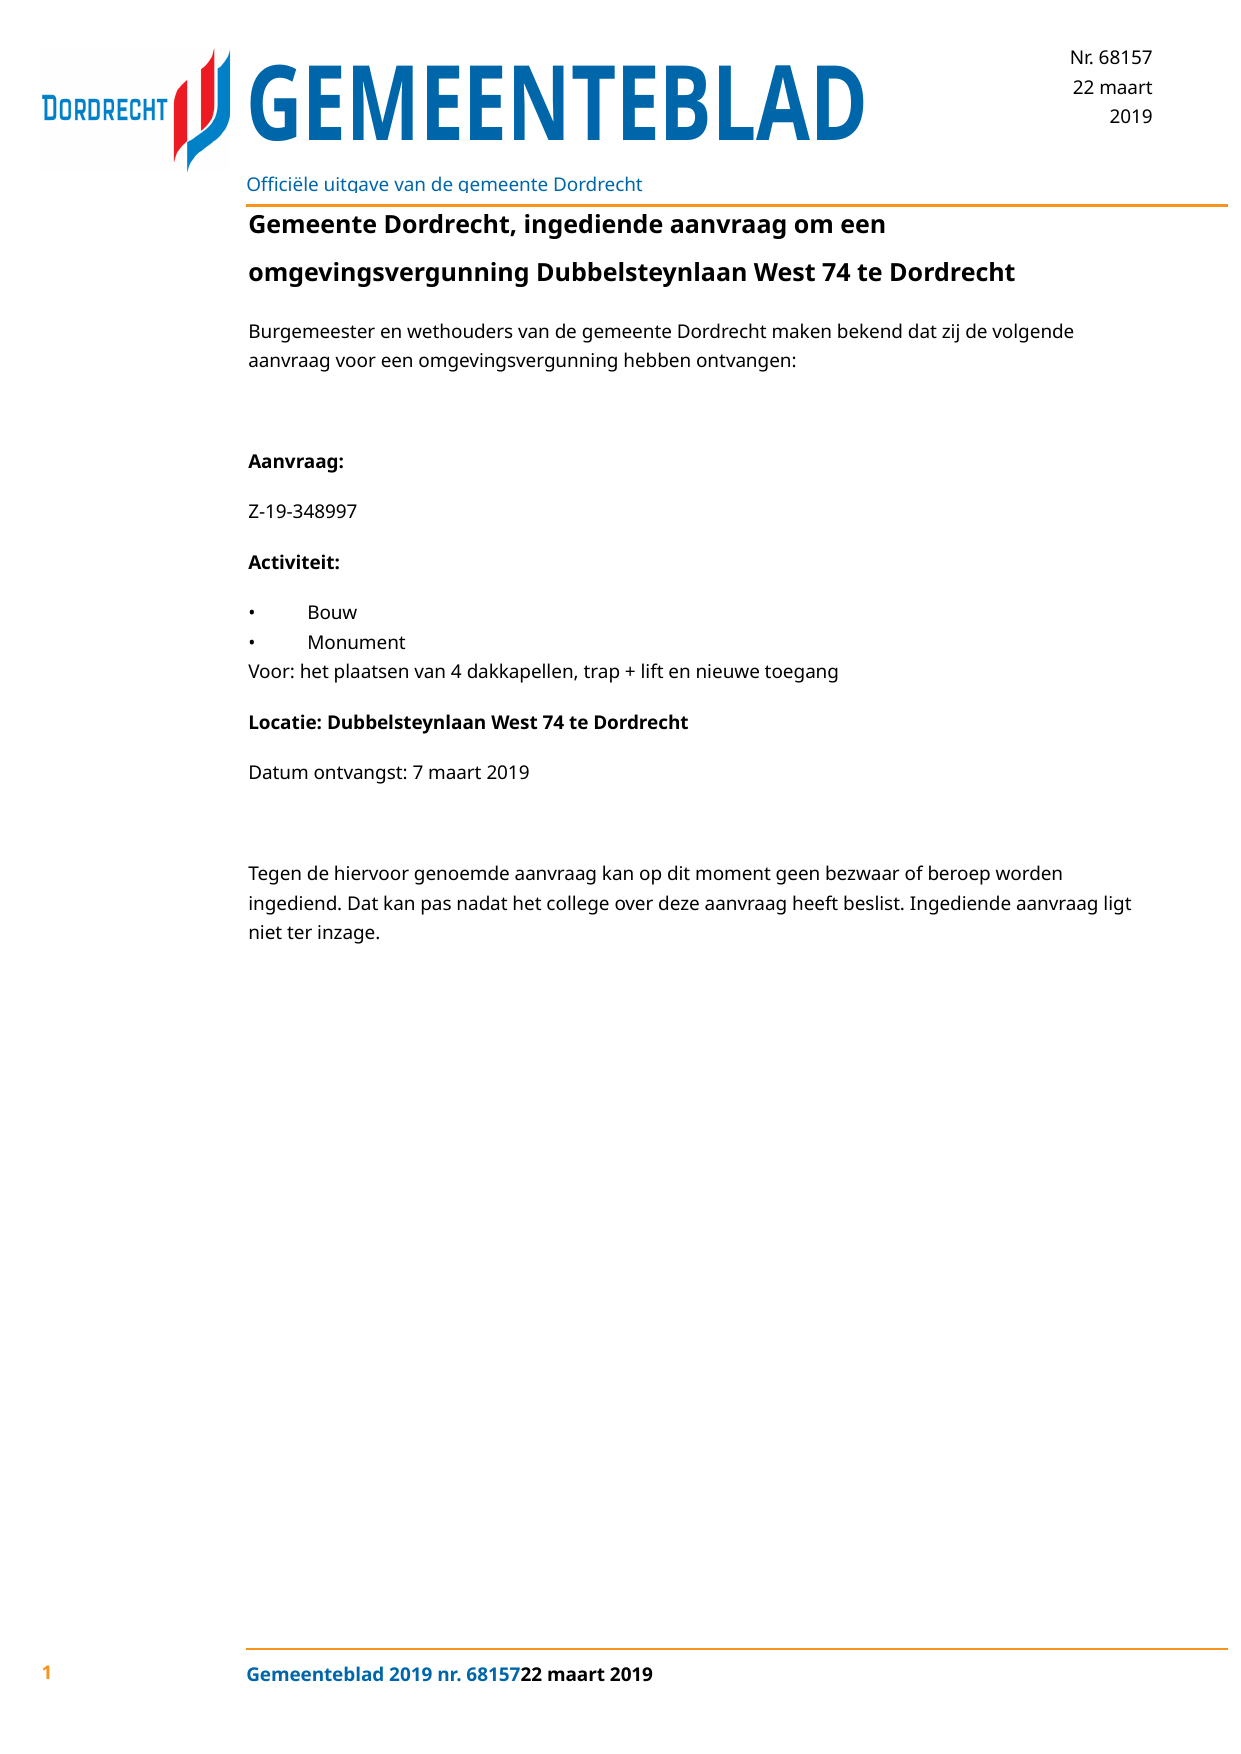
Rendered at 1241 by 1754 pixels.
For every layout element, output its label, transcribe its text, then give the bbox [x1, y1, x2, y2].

list Monument [248, 629, 1152, 655]
text Burgemeester en wethouders van de gemeente Dordrecht maken bekend dat zij de volgende aanvraag voor een omgevingsvergunning hebben ontvangen: [248, 318, 1152, 373]
text Z-19-348997 [248, 499, 1152, 524]
text Gemeente Dordrecht, ingediende aanvraag om een omgevingsvergunning Dubbelsteynlaan West 74 te Dordrecht [248, 207, 1152, 288]
text Tegen de hiervoor genoemde aanvraag kan op dit moment geen bezwaar of beroep worden ingediend. Dat kan pas nadat het college over deze aanvraag heeft beslist. Ingediende aanvraag ligt niet ter inzage. [248, 860, 1152, 945]
list Bouw [248, 599, 1152, 625]
picture [41, 47, 231, 172]
text Voor: het plaatsen van 4 dakkapellen, trap + lift en nieuwe toegang [248, 659, 1152, 684]
text Locatie: Dubbelsteynlaan West 74 te Dordrecht [248, 709, 1152, 735]
text Activiteit: [248, 549, 1152, 575]
text Datum ontvangst: 7 maart 2019 [248, 759, 1152, 785]
text Aanvraag: [248, 448, 1152, 474]
